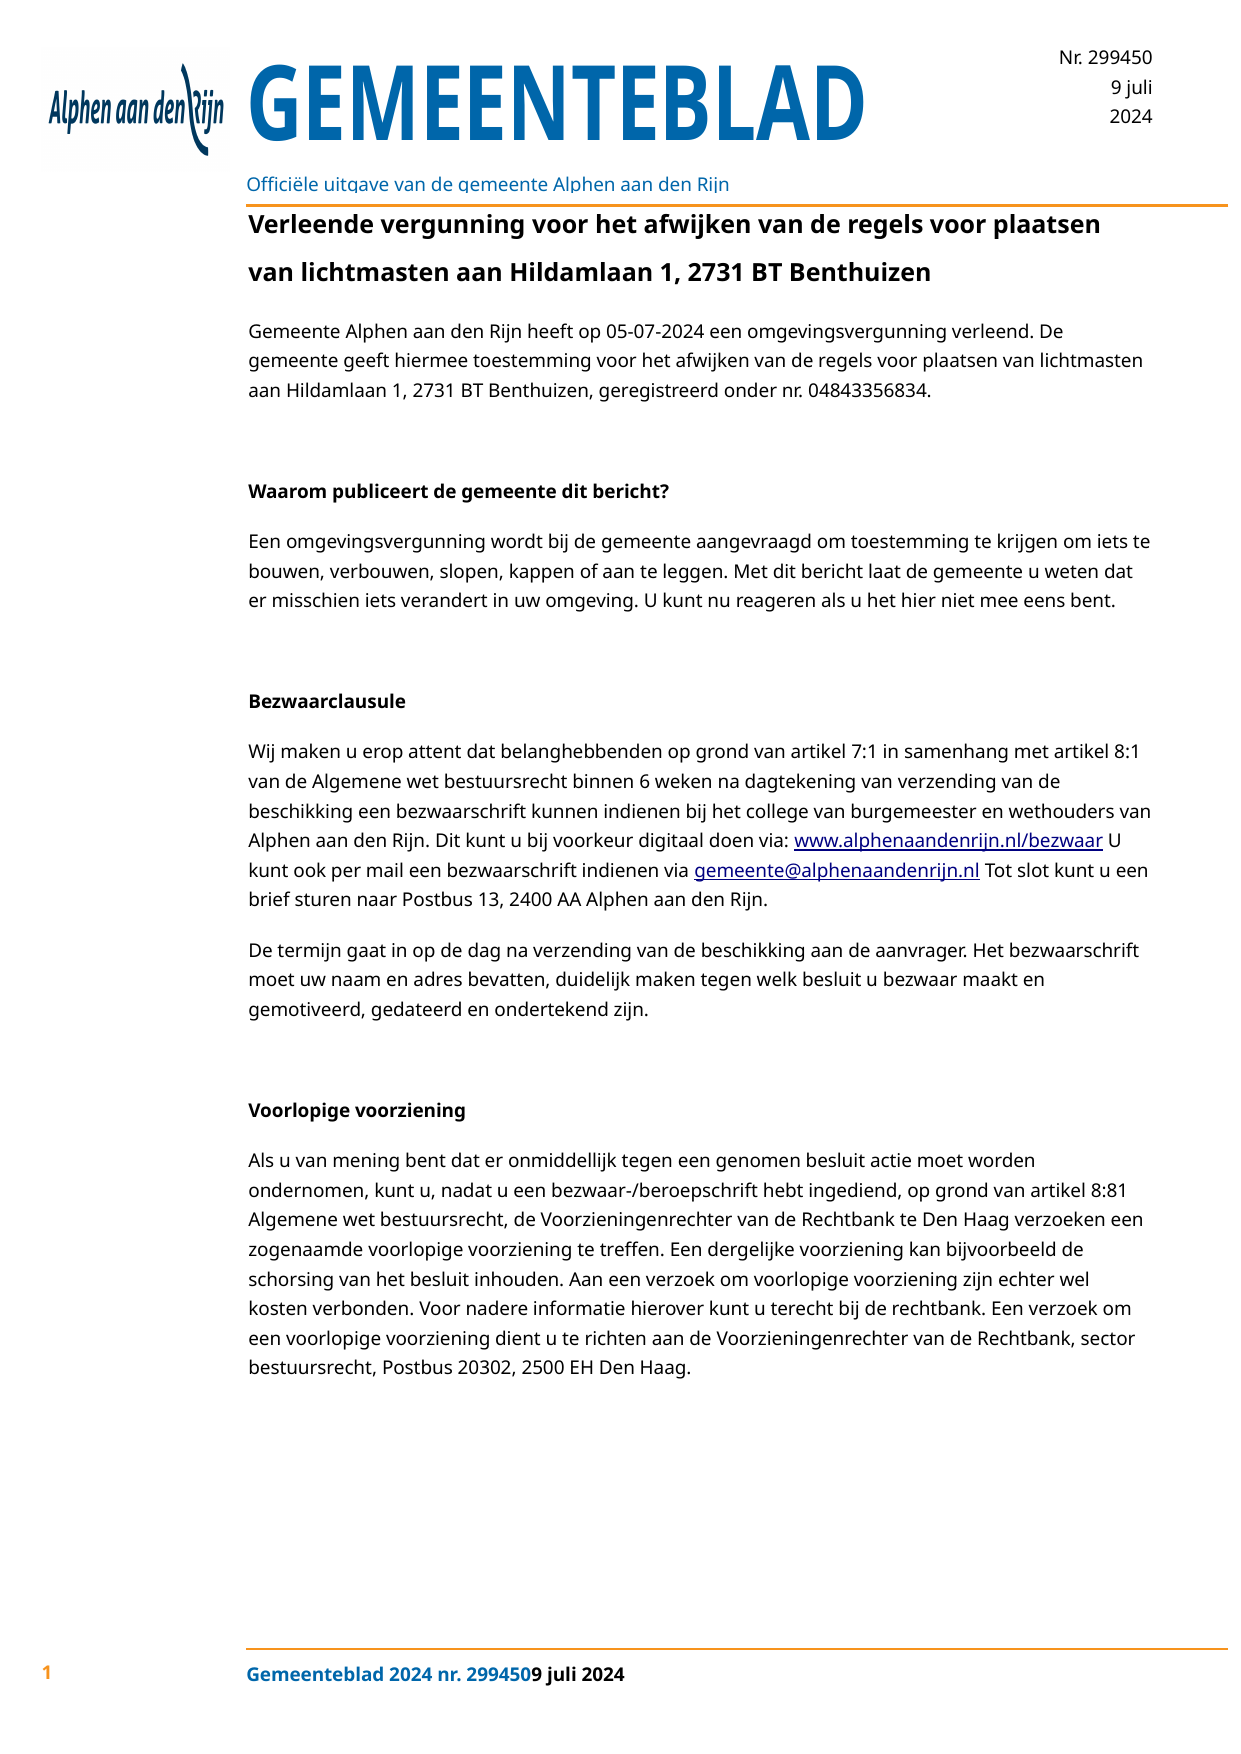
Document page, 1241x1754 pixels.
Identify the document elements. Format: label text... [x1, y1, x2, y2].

text Verleende vergunning voor het afwijken van de regels voor plaatsen van lichtmasten aan Hildamlaan 1, 2731 BT Benthuizen [248, 207, 1152, 288]
text Gemeente Alphen aan den Rijn heeft op 05-07-2024 een omgevingsvergunning verleend. De gemeente geeft hiermee toestemming voor het afwijken van de regels voor plaatsen van lichtmasten aan Hildamlaan 1, 2731 BT Benthuizen, geregistreerd onder nr. 04843356834. [248, 318, 1152, 403]
text Een omgevingsvergunning wordt bij de gemeente aangevraagd om toestemming te krijgen om iets te bouwen, verbouwen, slopen, kappen of aan te leggen. Met dit bericht laat de gemeente u weten dat er misschien iets verandert in uw omgeving. U kunt nu reageren als u het hier niet mee eens bent. [248, 528, 1152, 613]
text Bezwaarclausule [248, 688, 1152, 714]
text Wij maken u erop attent dat belanghebbenden op grond van artikel 7:1 in samenhang met artikel 8:1 van de Algemene wet bestuursrecht binnen 6 weken na dagtekening van verzending van de beschikking een bezwaarschrift kunnen indienen bij het college van burgemeester en wethouders van Alphen aan den Rijn. Dit kunt u bij voorkeur digitaal doen via: www.alphenaandenrijn.nl/bezwaar U kunt ook per mail een bezwaarschrift indienen via gemeente@alphenaandenrijn.nl Tot slot kunt u een brief sturen naar Postbus 13, 2400 AA Alphen aan den Rijn. [248, 739, 1152, 912]
text Waarom publiceert de gemeente dit bericht? [248, 478, 1152, 504]
text Voorlopige voorziening [248, 1097, 1152, 1123]
picture [41, 47, 231, 172]
text De termijn gaat in op de dag na verzending van de beschikking aan de aanvrager. Het bezwaarschrift moet uw naam en adres bevatten, duidelijk maken tegen welk besluit u bezwaar maakt en gemotiveerd, gedateerd en ondertekend zijn. [248, 937, 1152, 1022]
text Als u van mening bent dat er onmiddellijk tegen een genomen besluit actie moet worden ondernomen, kunt u, nadat u een bezwaar-/beroepschrift hebt ingediend, op grond van artikel 8:81 Algemene wet bestuursrecht, de Voorzieningenrechter van de Rechtbank te Den Haag verzoeken een zogenaamde voorlopige voorziening te treffen. Een dergelijke voorziening kan bijvoorbeeld de schorsing van het besluit inhouden. Aan een verzoek om voorlopige voorziening zijn echter wel kosten verbonden. Voor nadere informatie hierover kunt u terecht bij de rechtbank. Een verzoek om een voorlopige voorziening dient u te richten aan de Voorzieningenrechter van de Rechtbank, sector bestuursrecht, Postbus 20302, 2500 EH Den Haag. [248, 1147, 1152, 1380]
